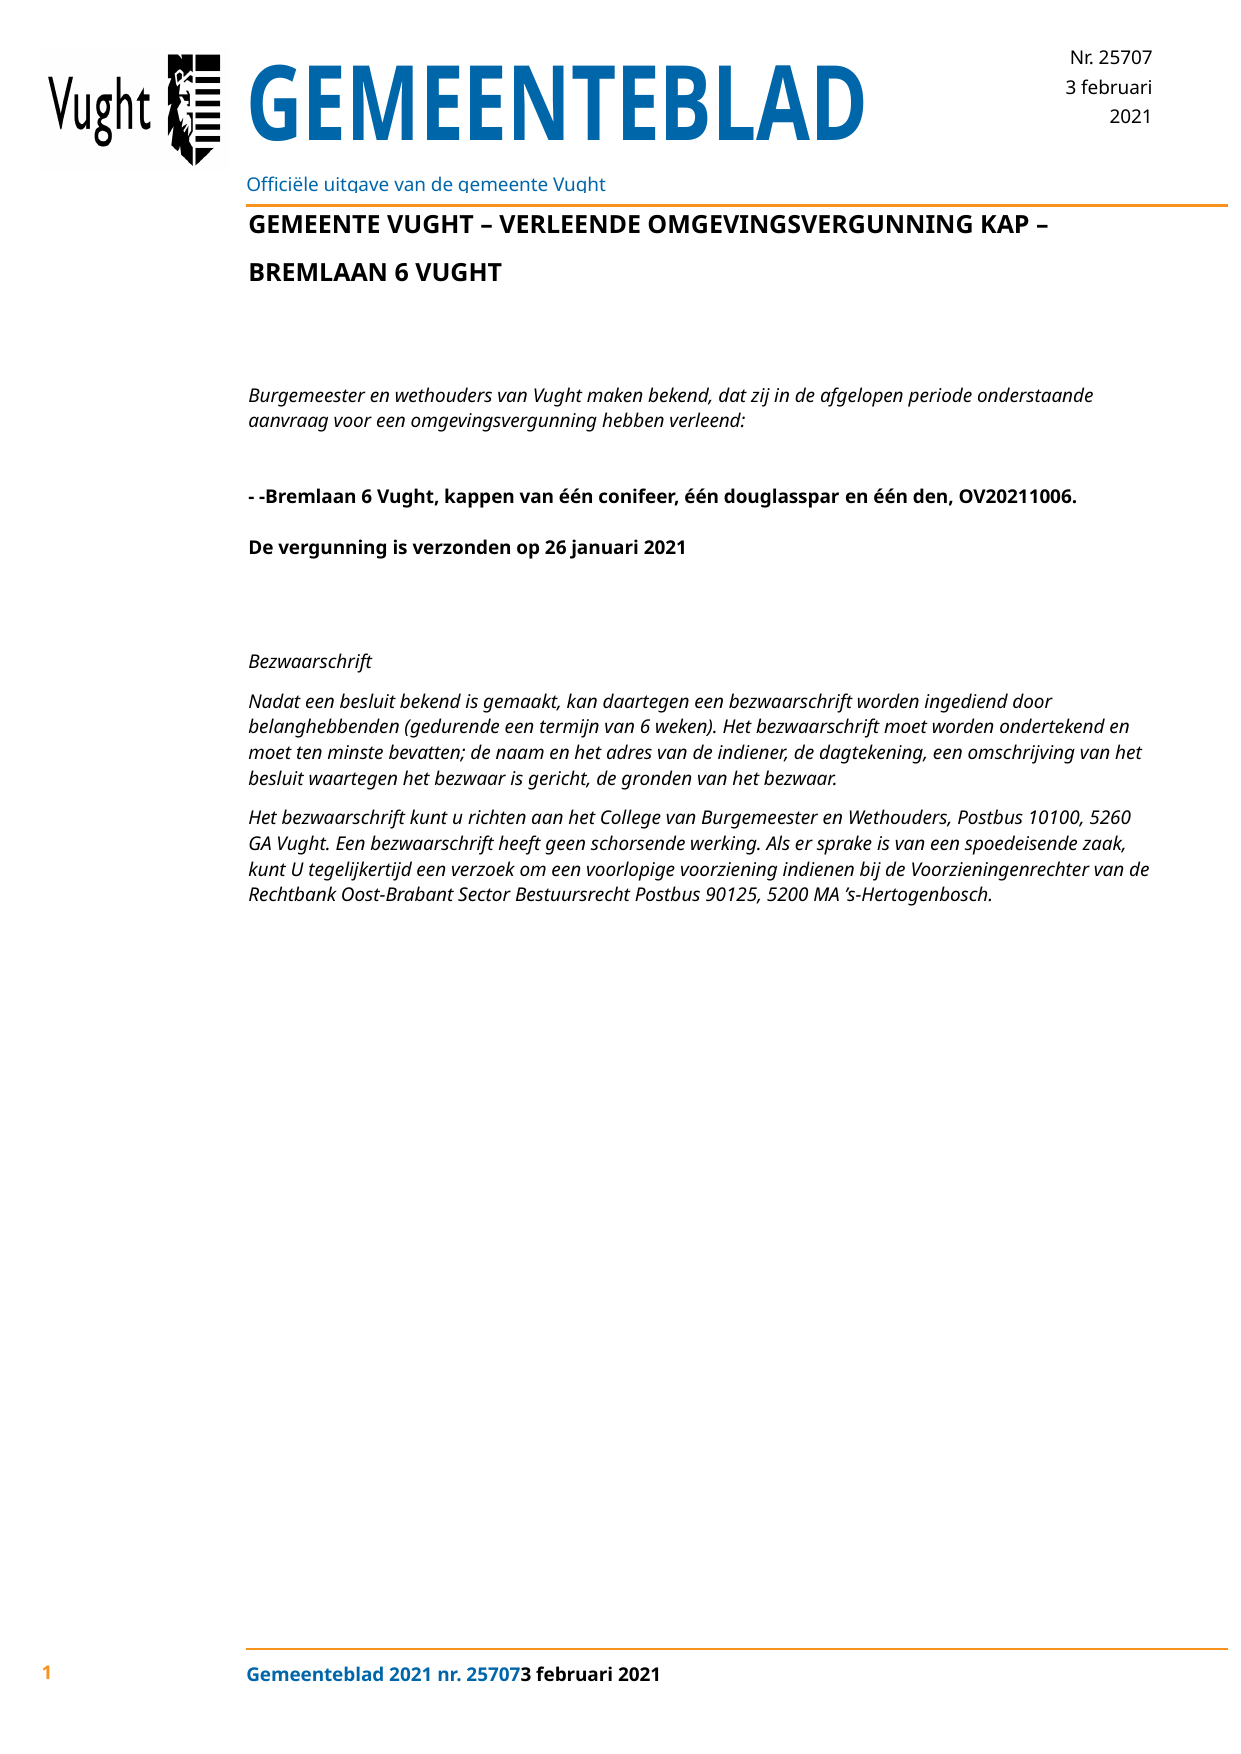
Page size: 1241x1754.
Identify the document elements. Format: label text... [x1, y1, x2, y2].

picture [41, 47, 231, 172]
text Nadat een besluit bekend is gemaakt, kan daartegen een bezwaarschrift worden ingediend door belanghebbenden (gedurende een termijn van 6 weken). Het bezwaarschrift moet worden ondertekend en moet ten minste bevatten; de naam en het adres van de indiener, de dagtekening, een omschrijving van het besluit waartegen het bezwaar is gericht, de gronden van het bezwaar. [248, 688, 1152, 791]
text Het bezwaarschrift kunt u richten aan het College van Burgemeester en Wethouders, Postbus 10100, 5260 GA Vught. Een bezwaarschrift heeft geen schorsende werking. Als er sprake is van een spoedeisende zaak, kunt U tegelijkertijd een verzoek om een voorlopige voorziening indienen bij de Voorzieningenrechter van de Rechtbank Oost-Brabant Sector Bestuursrecht Postbus 90125, 5200 MA ’s-Hertogenbosch. [248, 804, 1152, 907]
text Bezwaarschrift [248, 648, 1152, 674]
text GEMEENTE VUGHT – VERLEENDE OMGEVINGSVERGUNNING KAP – BREMLAAN 6 VUGHT [248, 207, 1152, 288]
text Burgemeester en wethouders van Vught maken bekend, dat zij in de afgelopen periode onderstaande aanvraag voor een omgevingsvergunning hebben verleend: [248, 382, 1152, 433]
text - -Bremlaan 6 Vught, kappen van één conifeer, één douglasspar en één den, OV20211006. [248, 484, 1152, 509]
text De vergunning is verzonden op 26 januari 2021 [248, 534, 1152, 560]
